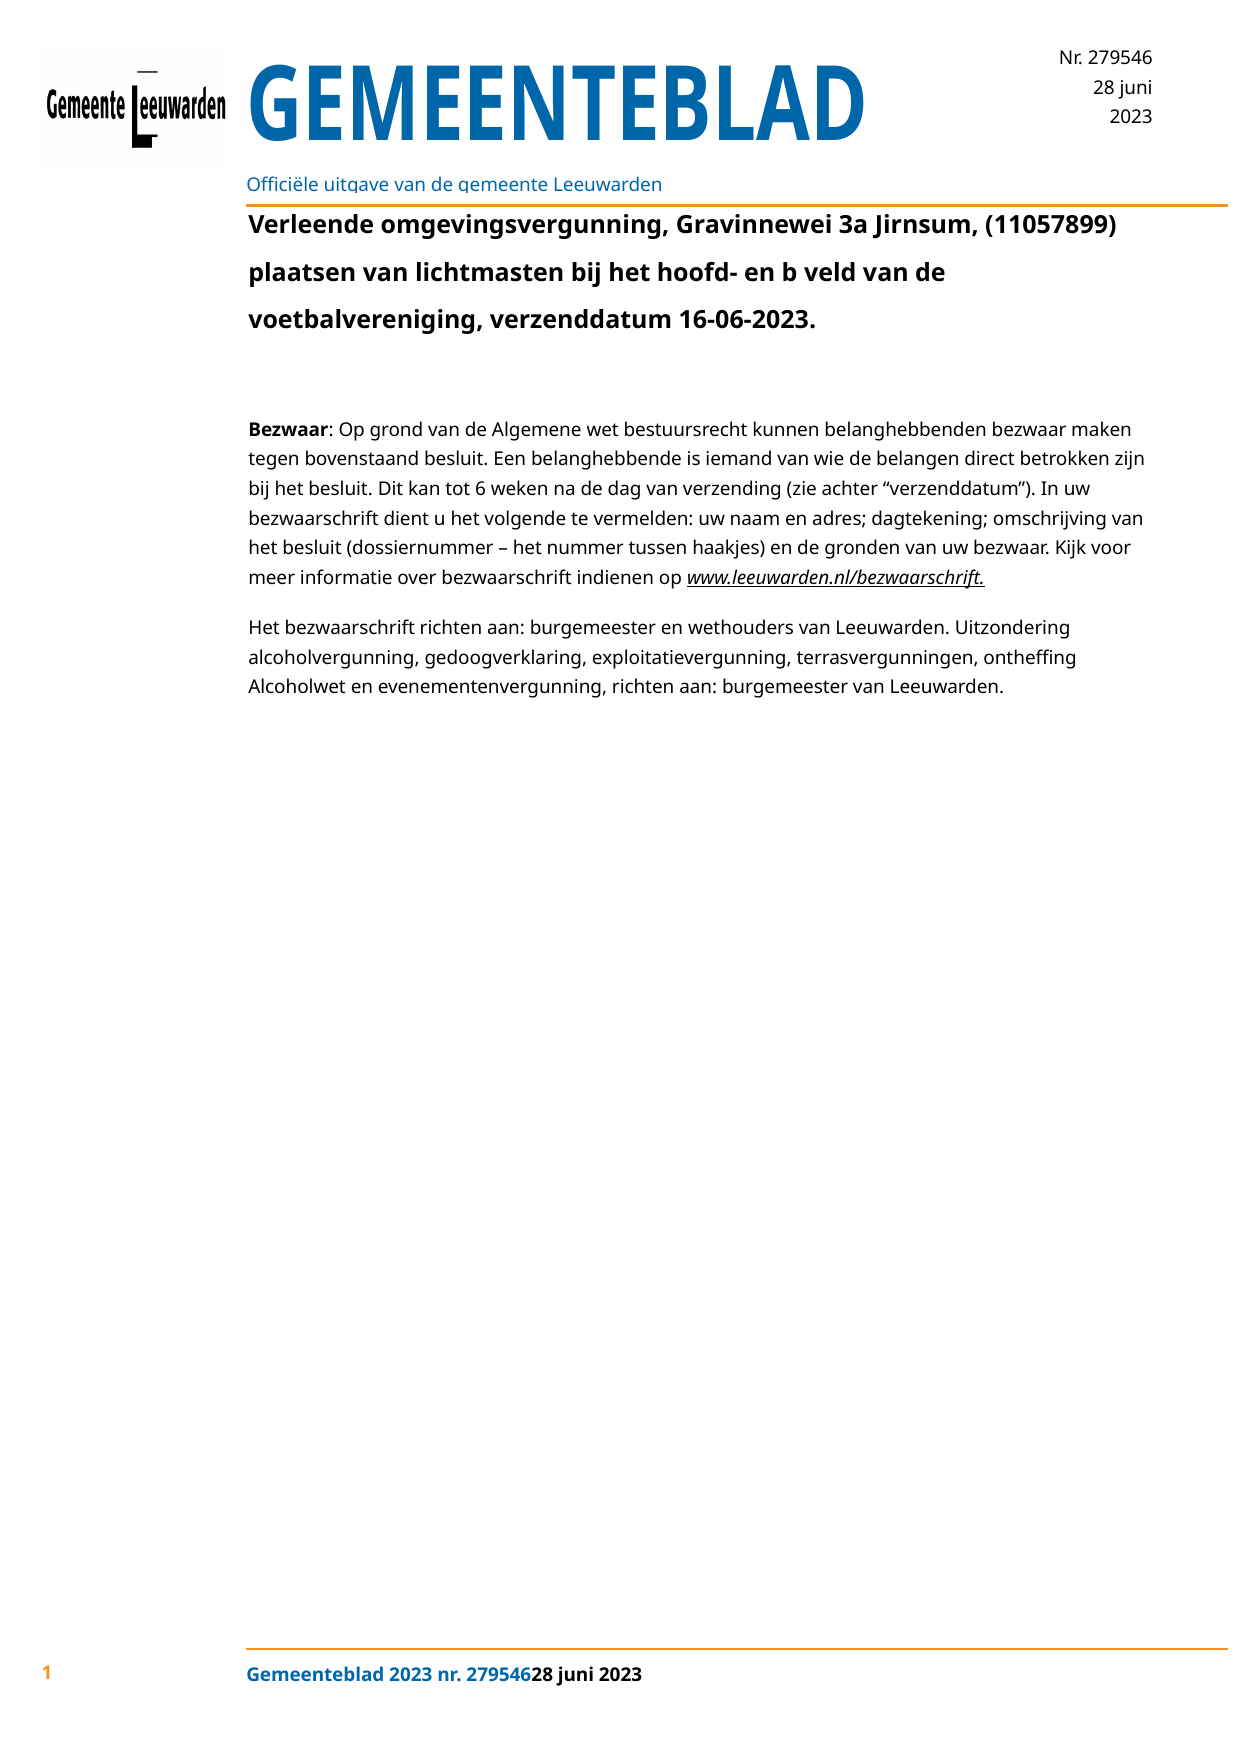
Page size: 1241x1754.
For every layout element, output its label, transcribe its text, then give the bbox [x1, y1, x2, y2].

text Bezwaar: Op grond van de Algemene wet bestuursrecht kunnen belanghebbenden bezwaar maken tegen bovenstaand besluit. Een belanghebbende is iemand van wie de belangen direct betrokken zijn bij het besluit. Dit kan tot 6 weken na de dag van verzending (zie achter “verzenddatum”). In uw bezwaarschrift dient u het volgende te vermelden: uw naam en adres; dagtekening; omschrijving van het besluit (dossiernummer – het nummer tussen haakjes) en de gronden van uw bezwaar. Kijk voor meer informatie over bezwaarschrift indienen op www.leeuwarden.nl/bezwaarschrift. [248, 416, 1152, 589]
text Verleende omgevingsvergunning, Gravinnewei 3a Jirnsum, (11057899) plaatsen van lichtmasten bij het hoofd- en b veld van de voetbalvereniging, verzenddatum 16-06-2023. [248, 207, 1152, 336]
picture [41, 47, 231, 172]
text Het bezwaarschrift richten aan: burgemeester en wethouders van Leeuwarden. Uitzondering alcoholvergunning, gedoogverklaring, exploitatievergunning, terrasvergunningen, ontheffing Alcoholwet en evenementenvergunning, richten aan: burgemeester van Leeuwarden. [248, 614, 1152, 699]
